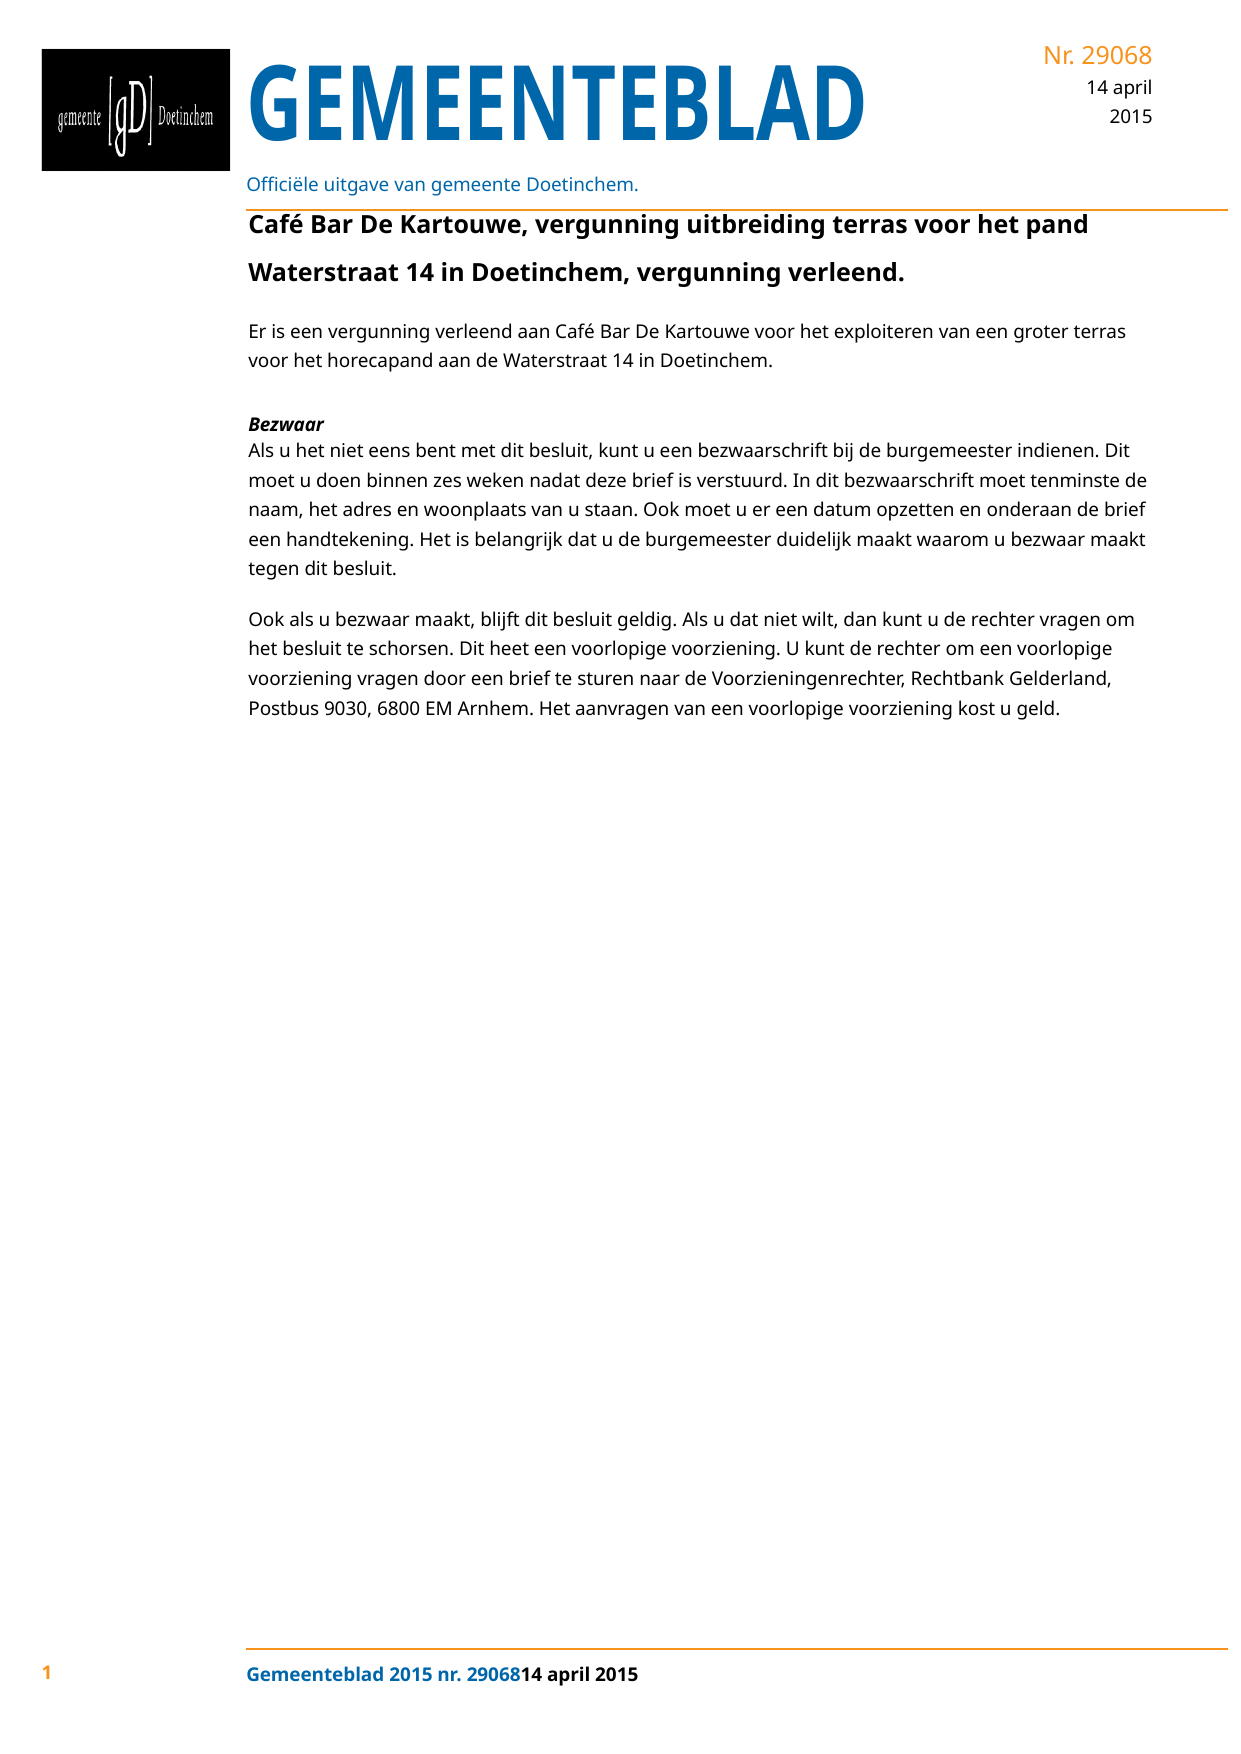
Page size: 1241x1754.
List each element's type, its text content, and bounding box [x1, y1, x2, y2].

text Café Bar De Kartouwe, vergunning uitbreiding terras voor het pand Waterstraat 14 in Doetinchem, vergunning verleend. [248, 211, 1152, 288]
text Er is een vergunning verleend aan Café Bar De Kartouwe voor het exploiteren van een groter terras voor het horecapand aan de Waterstraat 14 in Doetinchem. [248, 318, 1152, 373]
text Als u het niet eens bent met dit besluit, kunt u een bezwaarschrift bij de burgemeester indienen. Dit moet u doen binnen zes weken nadat deze brief is verstuurd. In dit bezwaarschrift moet tenminste de naam, het adres en woonplaats van u staan. Ook moet u er een datum opzetten en onderaan de brief een handtekening. Het is belangrijk dat u de burgemeester duidelijk maakt waarom u bezwaar maakt tegen dit besluit. [248, 437, 1152, 581]
text Bezwaar [248, 411, 1152, 437]
picture [41, 47, 231, 172]
text Ook als u bezwaar maakt, blijft dit besluit geldig. Als u dat niet wilt, dan kunt u de rechter vragen om het besluit te schorsen. Dit heet een voorlopige voorziening. U kunt de rechter om een voorlopige voorziening vragen door een brief te sturen naar de Voorzieningenrechter, Rechtbank Gelderland, Postbus 9030, 6800 EM Arnhem. Het aanvragen van een voorlopige voorziening kost u geld. [248, 606, 1152, 720]
